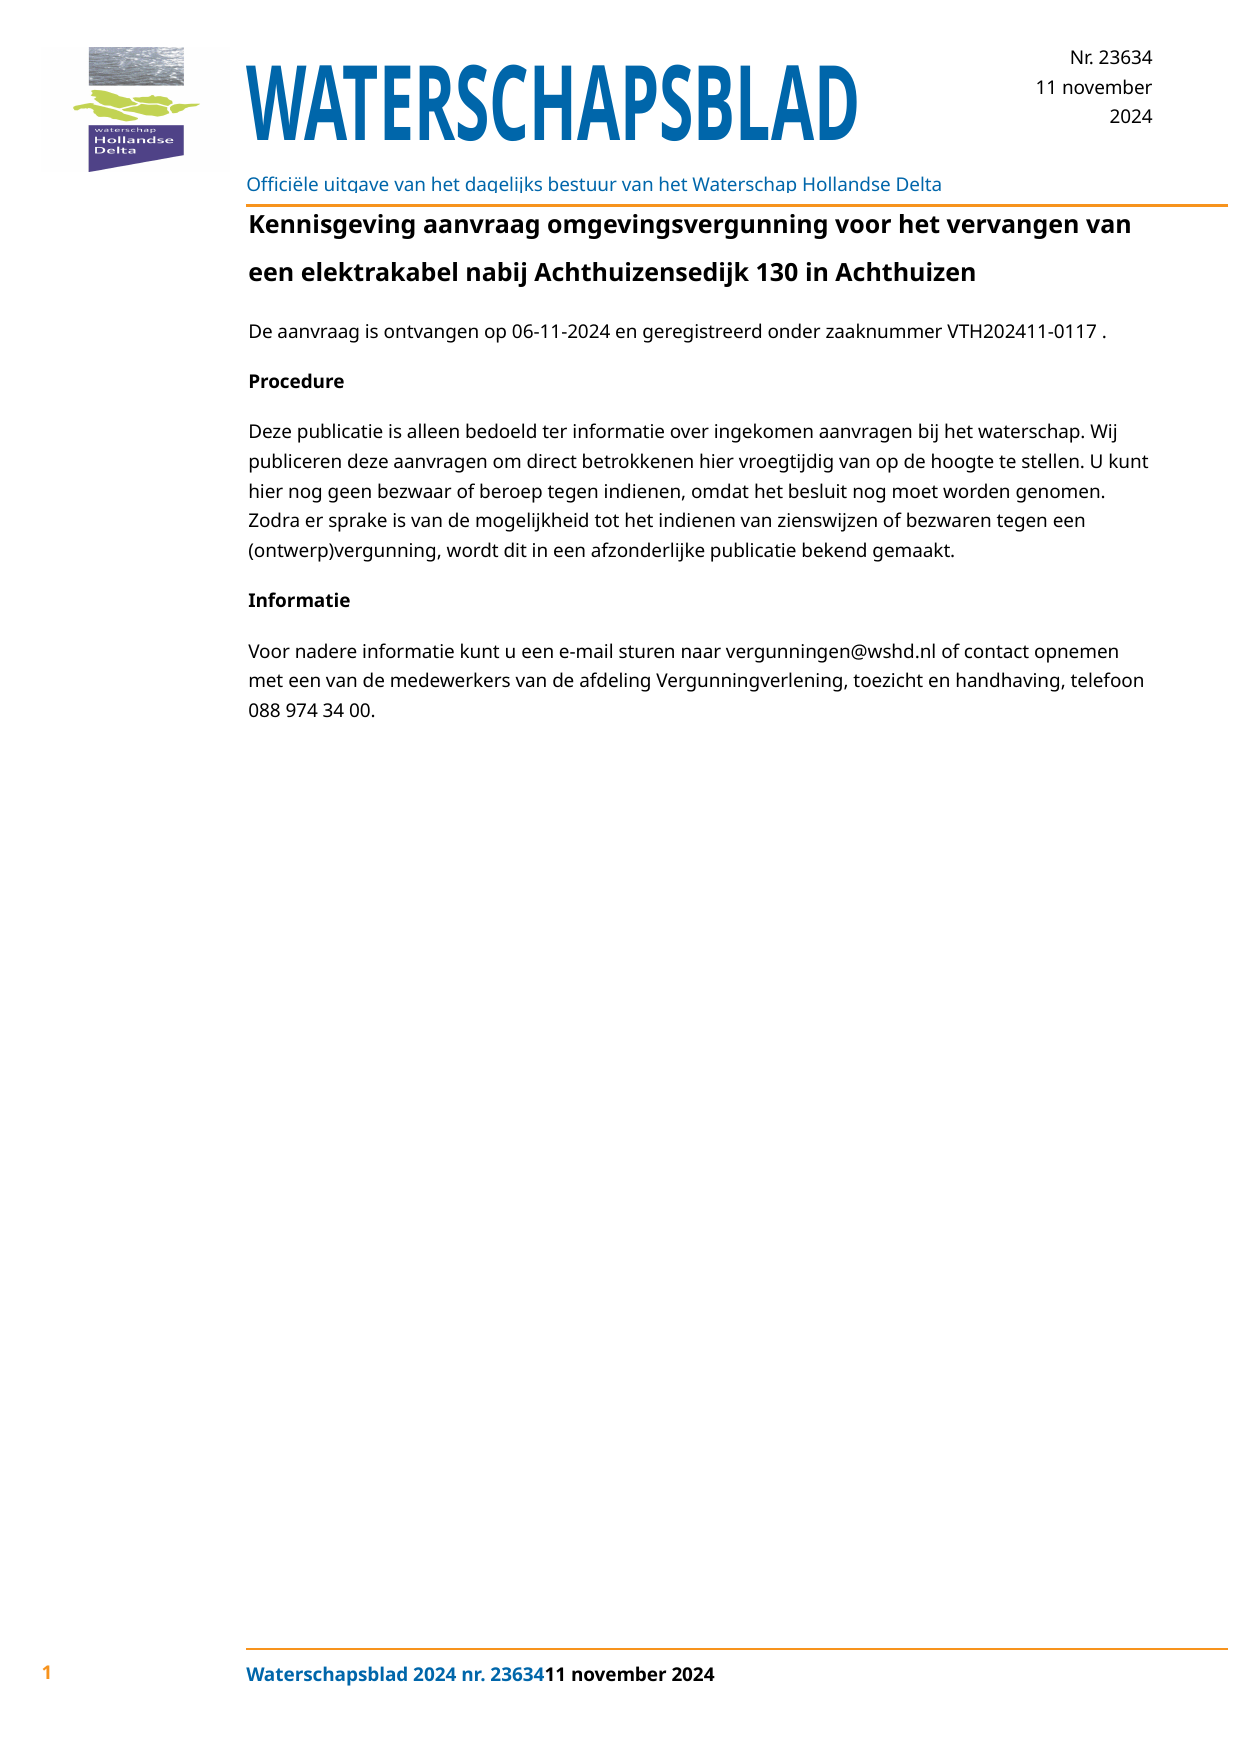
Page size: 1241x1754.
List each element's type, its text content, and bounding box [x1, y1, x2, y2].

text Informatie [248, 587, 1152, 613]
text Voor nadere informatie kunt u een e-mail sturen naar vergunningen@wshd.nl of contact opnemen met een van de medewerkers van de afdeling Vergunningverlening, toezicht en handhaving, telefoon 088 974 34 00. [248, 638, 1152, 723]
text Kennisgeving aanvraag omgevingsvergunning voor het vervangen van een elektrakabel nabij Achthuizensedijk 130 in Achthuizen [248, 207, 1152, 288]
text Procedure [248, 368, 1152, 394]
text Deze publicatie is alleen bedoeld ter informatie over ingekomen aanvragen bij het waterschap. Wij publiceren deze aanvragen om direct betrokkenen hier vroegtijdig van op de hoogte te stellen. U kunt hier nog geen bezwaar of beroep tegen indienen, omdat het besluit nog moet worden genomen. Zodra er sprake is van de mogelijkheid tot het indienen van zienswijzen of bezwaren tegen een (ontwerp)vergunning, wordt dit in een afzonderlijke publicatie bekend gemaakt. [248, 419, 1152, 563]
text De aanvraag is ontvangen op 06-11-2024 en geregistreerd onder zaaknummer VTH202411-0117 . [248, 318, 1152, 344]
picture [41, 47, 231, 172]
